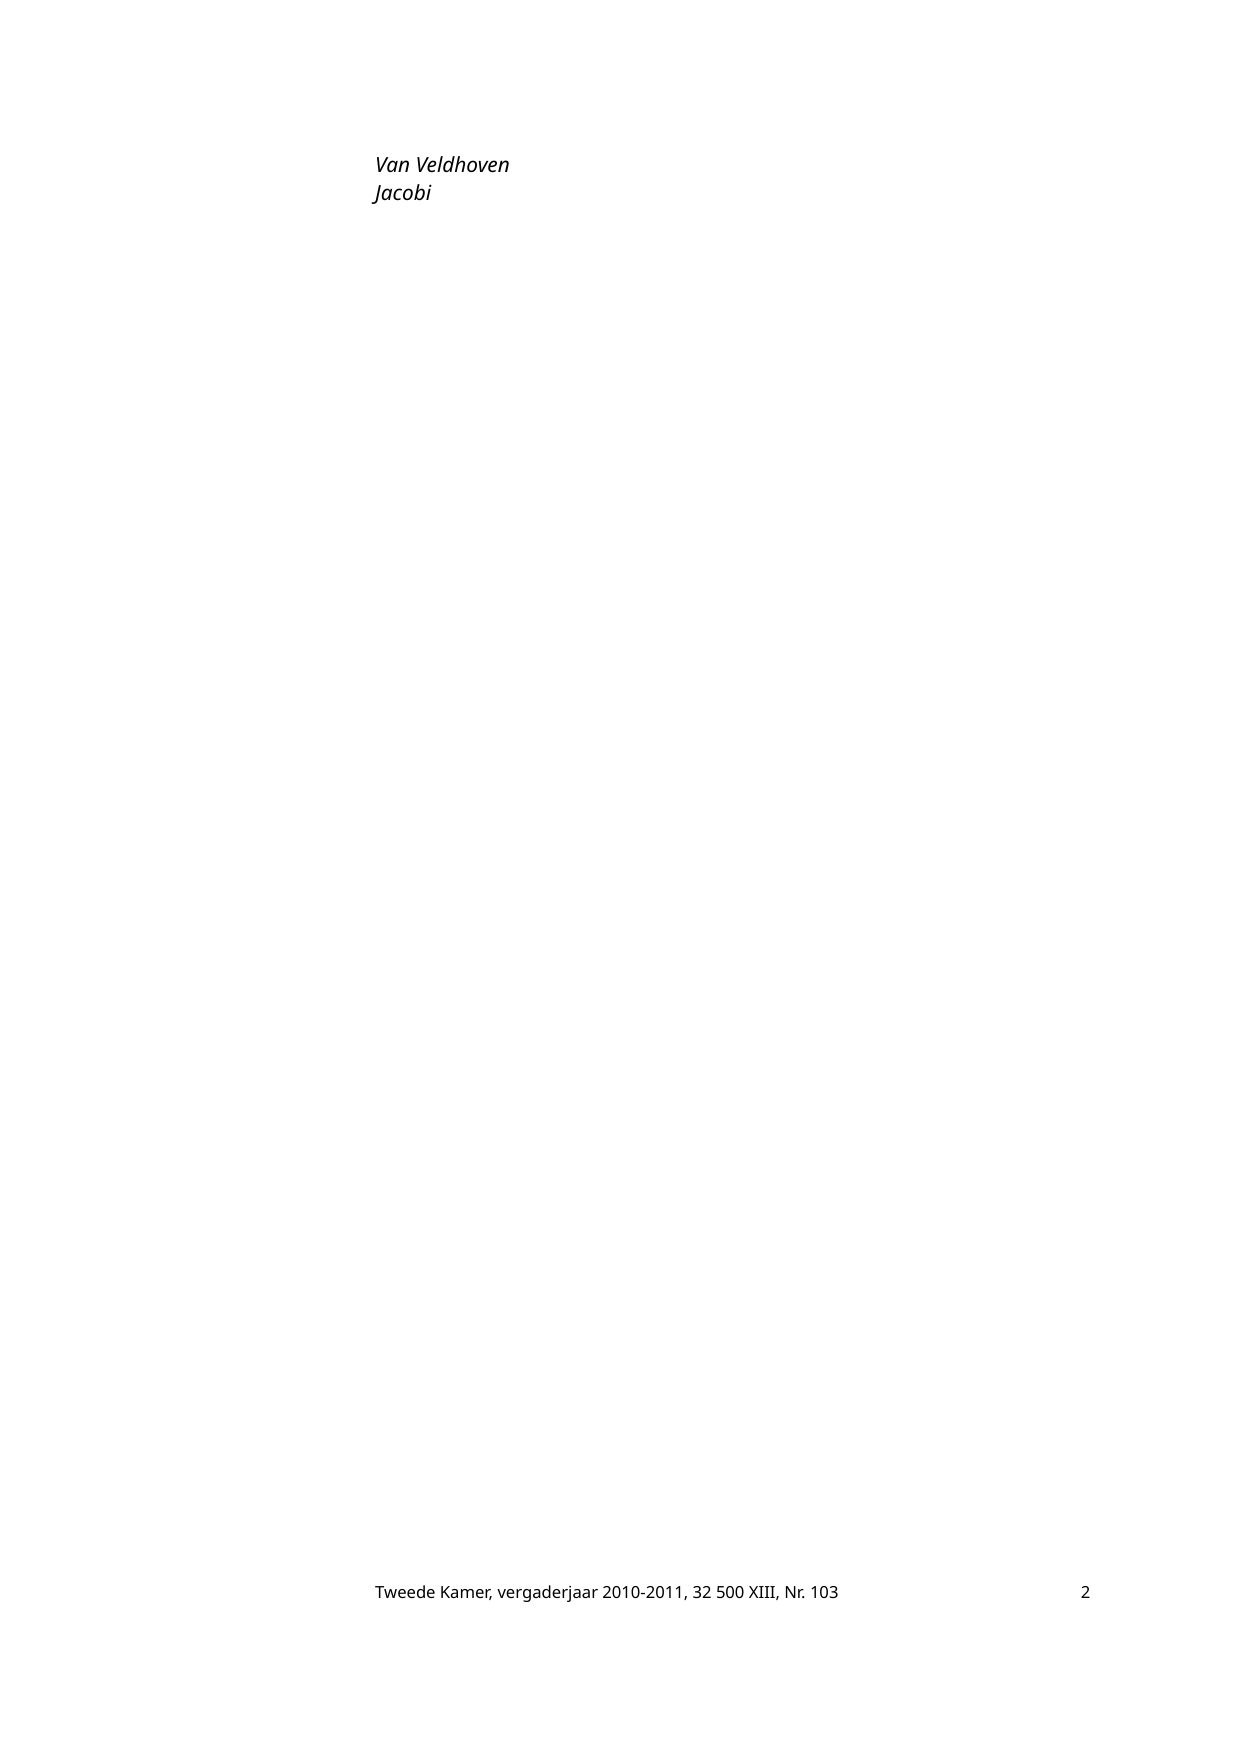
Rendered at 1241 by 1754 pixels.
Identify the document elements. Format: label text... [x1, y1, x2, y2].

text Jacobi [375, 178, 1090, 207]
text Van Veldhoven [375, 150, 1090, 178]
